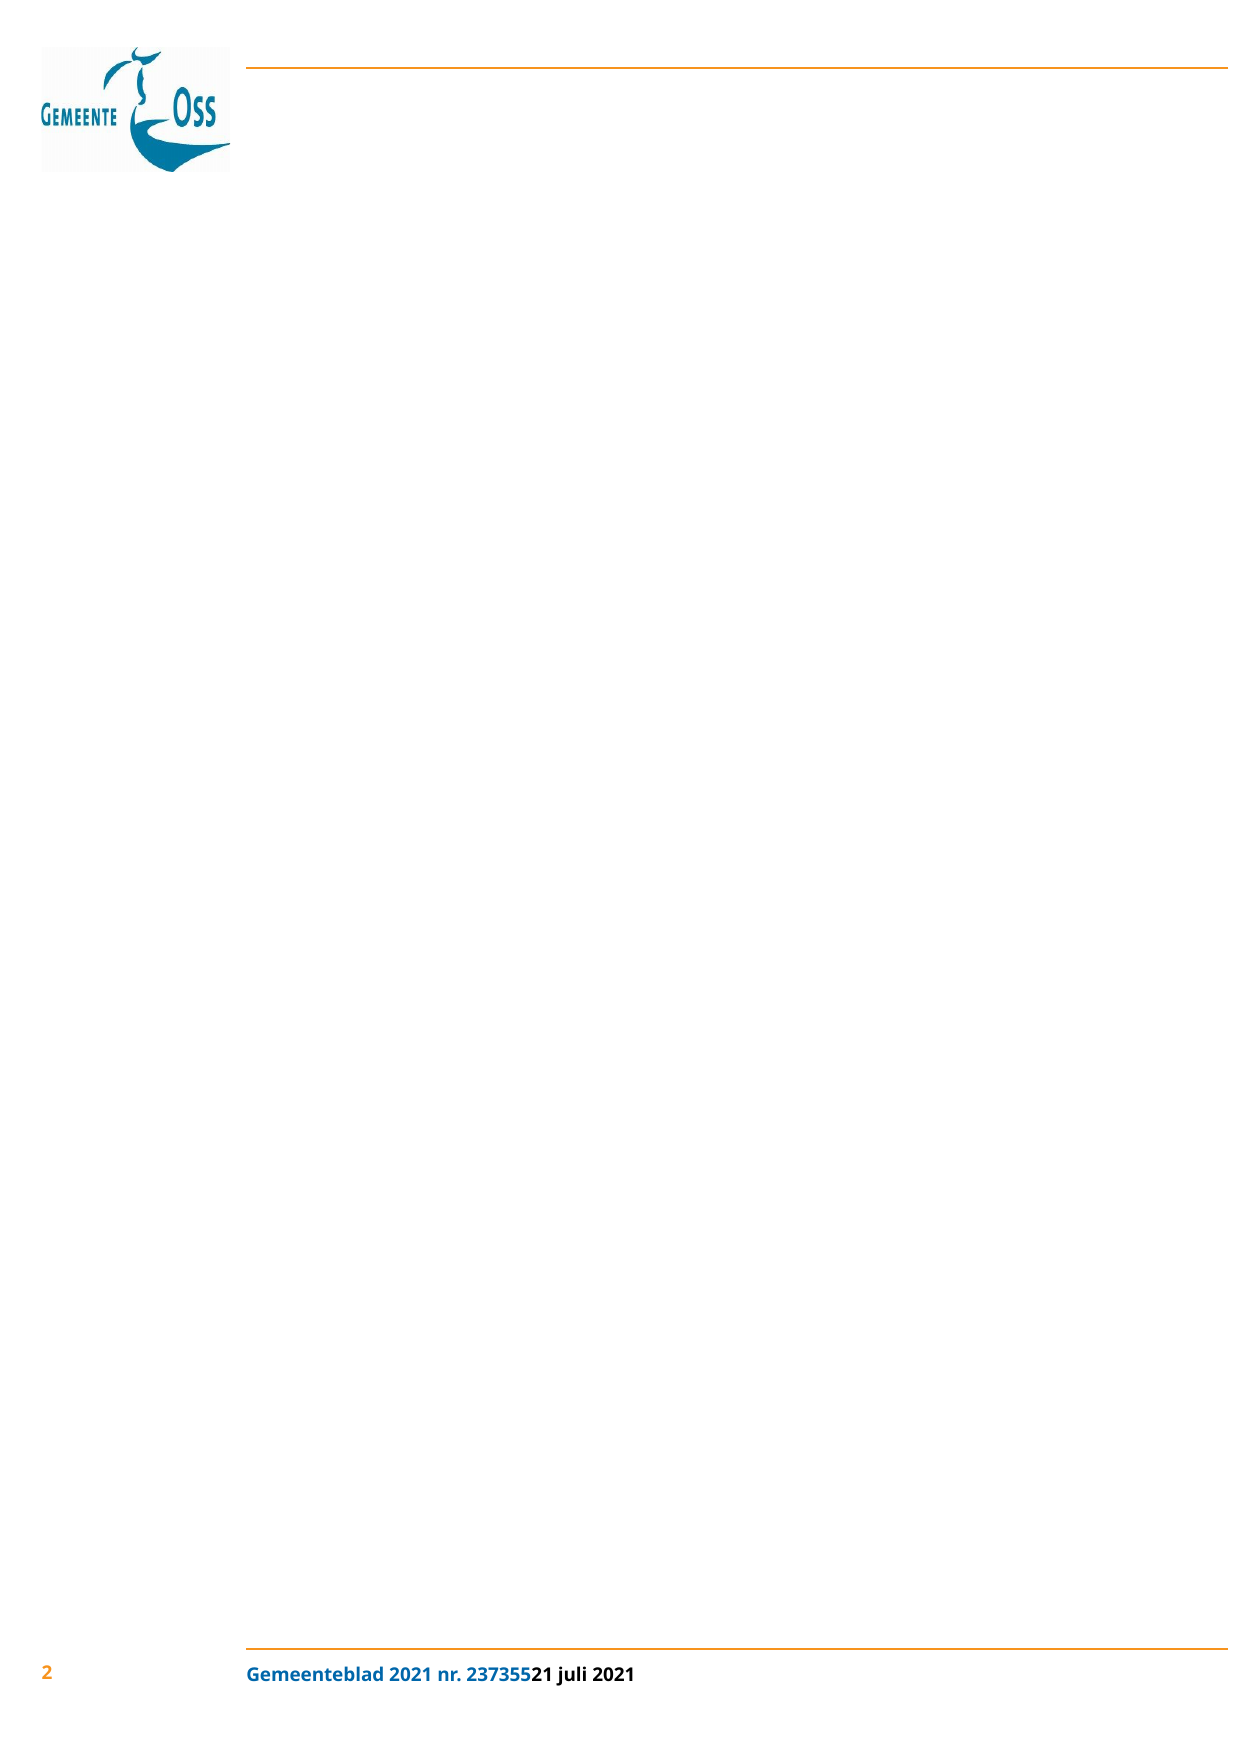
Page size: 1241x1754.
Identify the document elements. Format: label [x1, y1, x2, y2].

picture [41, 47, 231, 172]
